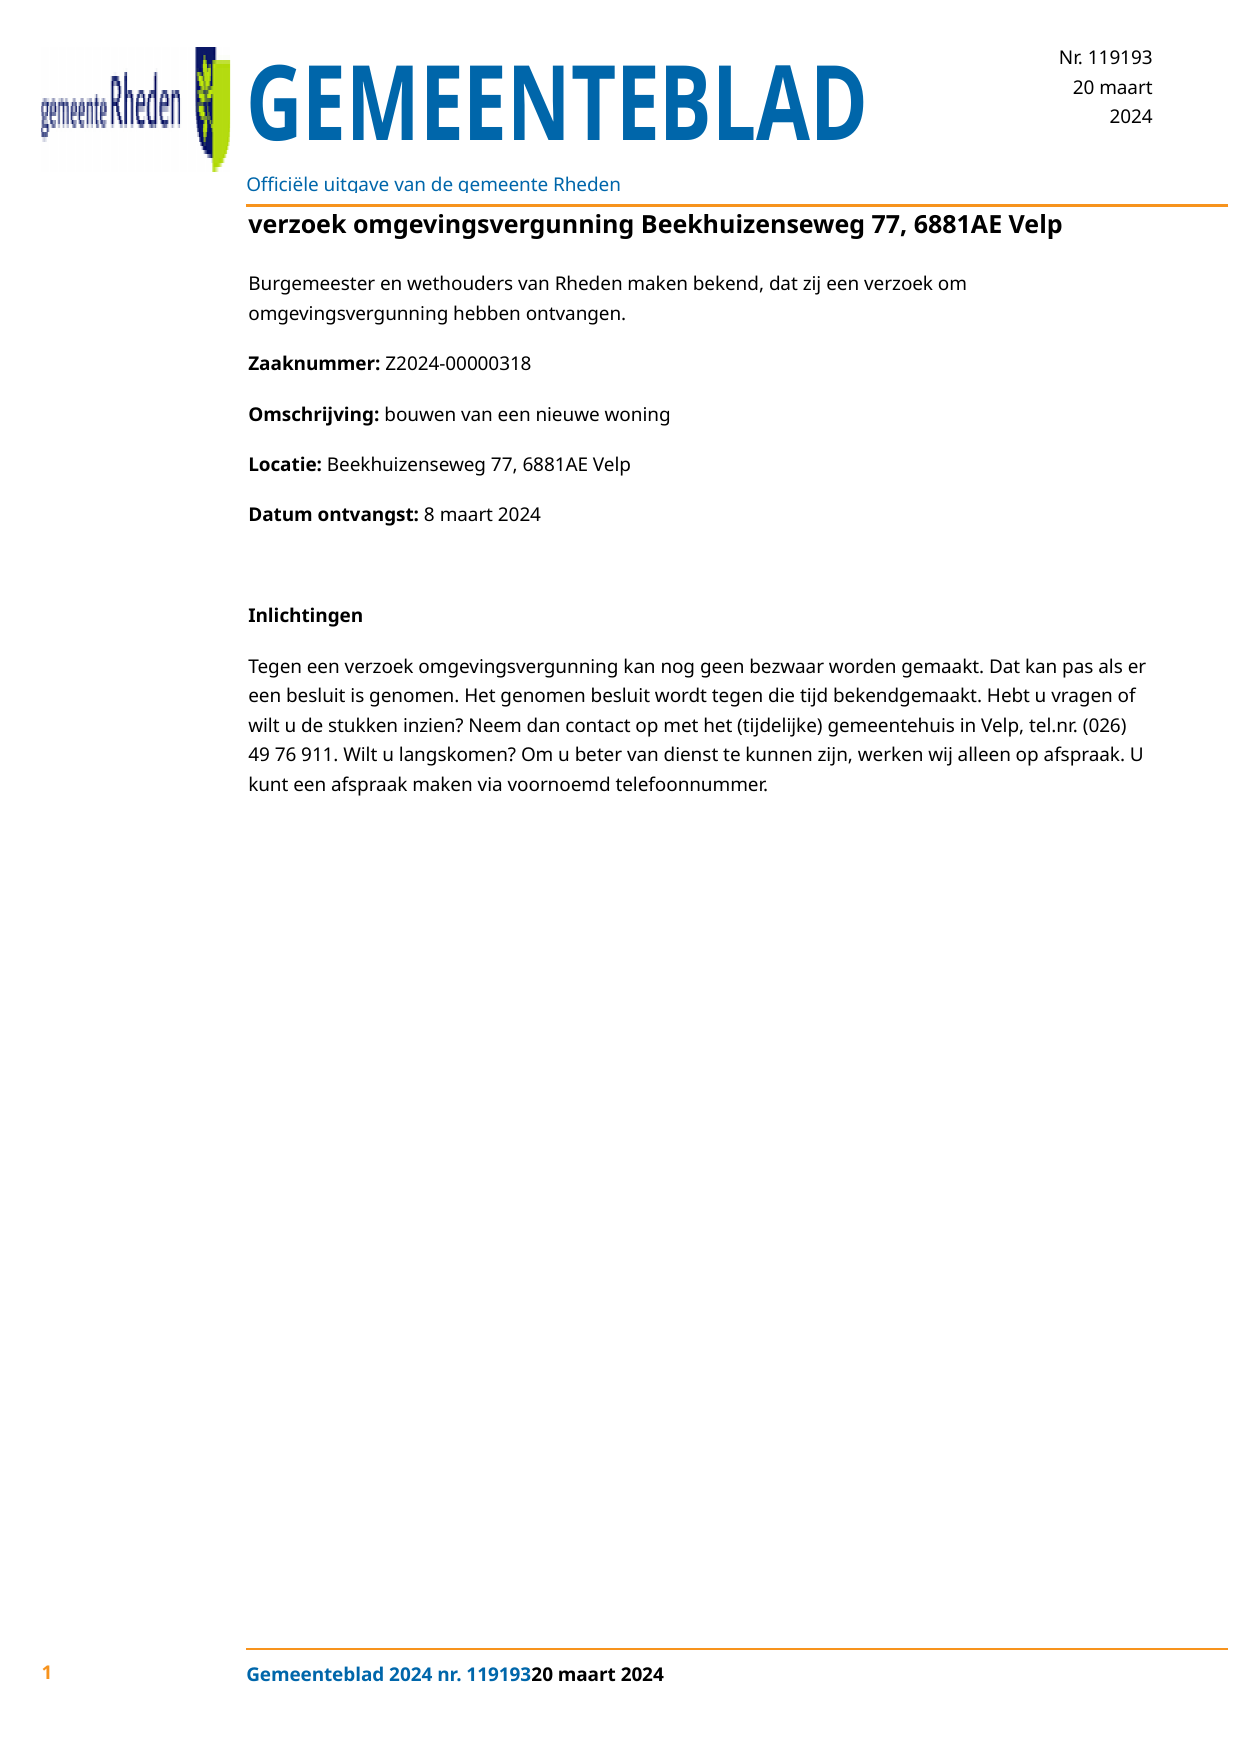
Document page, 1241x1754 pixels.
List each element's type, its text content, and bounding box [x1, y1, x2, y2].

text Omschrijving: bouwen van een nieuwe woning [248, 401, 1152, 426]
text Datum ontvangst: 8 maart 2024 [248, 502, 1152, 527]
text Zaaknummer: Z2024-00000318 [248, 350, 1152, 376]
text verzoek omgevingsvergunning Beekhuizenseweg 77, 6881AE Velp [248, 207, 1152, 241]
text Tegen een verzoek omgevingsvergunning kan nog geen bezwaar worden gemaakt. Dat kan pas als er een besluit is genomen. Het genomen besluit wordt tegen die tijd bekendgemaakt. Hebt u vragen of wilt u de stukken inzien? Neem dan contact op met het (tijdelijke) gemeentehuis in Velp, tel.nr. (026) 49 76 911. Wilt u langskomen? Om u beter van dienst te kunnen zijn, werken wij alleen op afspraak. U kunt een afspraak maken via voornoemd telefoonnummer. [248, 653, 1152, 797]
text Burgemeester en wethouders van Rheden maken bekend, dat zij een verzoek om omgevingsvergunning hebben ontvangen. [248, 270, 1152, 326]
text Inlichtingen [248, 602, 1152, 628]
picture [41, 47, 231, 172]
text Locatie: Beekhuizenseweg 77, 6881AE Velp [248, 451, 1152, 477]
